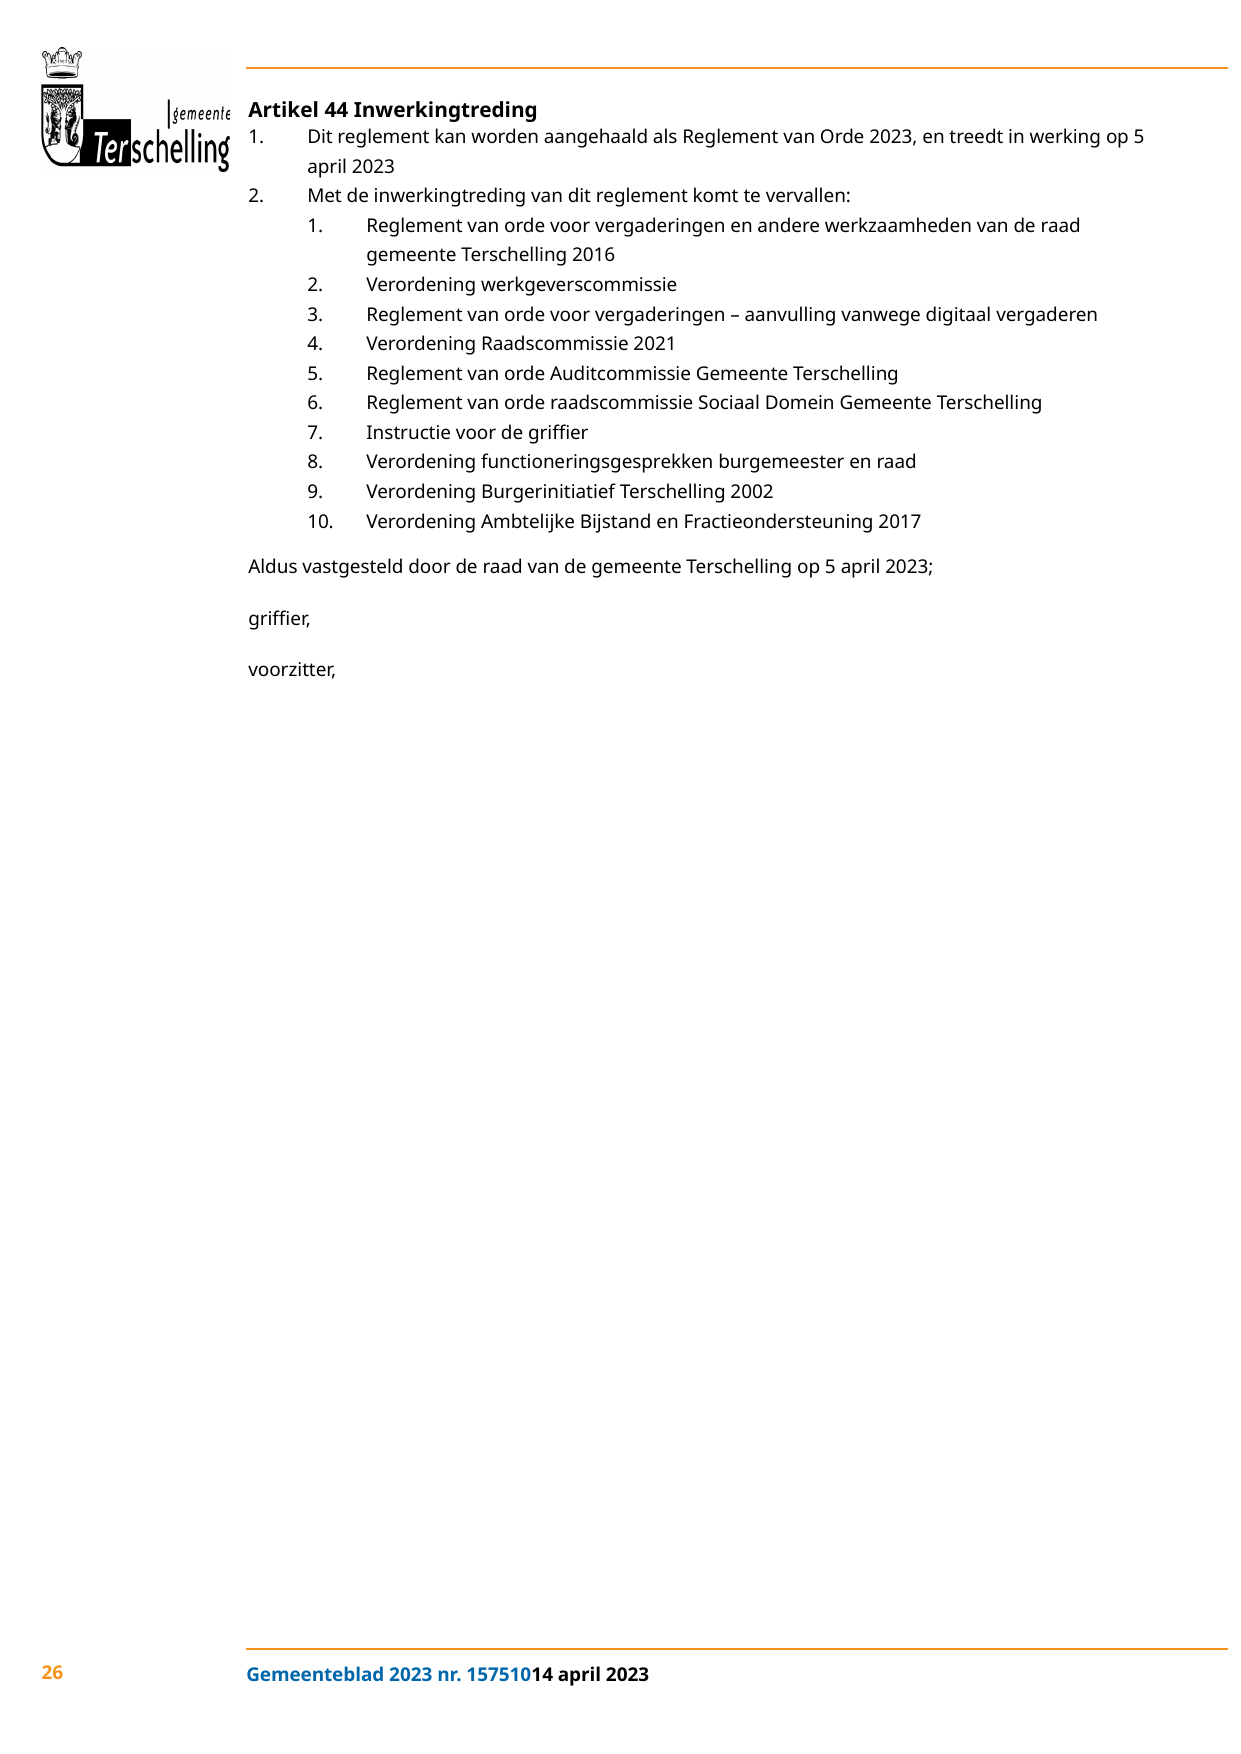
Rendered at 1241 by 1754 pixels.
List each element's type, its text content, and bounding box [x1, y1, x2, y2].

list Verordening functioneringsgesprekken burgemeester en raad [307, 449, 1152, 474]
list Met de inwerkingtreding van dit reglement komt te vervallen: [248, 182, 1152, 208]
list Reglement van orde voor vergaderingen en andere werkzaamheden van de raad gemeente Terschelling 2016 [307, 212, 1152, 267]
text voorzitter, [248, 656, 1152, 682]
text Artikel 44 Inwerkingtreding [248, 95, 1152, 123]
list Reglement van orde voor vergaderingen – aanvulling vanwege digitaal vergaderen [307, 301, 1152, 326]
picture [41, 47, 231, 172]
list Dit reglement kan worden aangehaald als Reglement van Orde 2023, en treedt in werking op 5 april 2023 [248, 123, 1152, 178]
list Reglement van orde Auditcommissie Gemeente Terschelling [307, 360, 1152, 386]
list Instructie voor de griffier [307, 419, 1152, 445]
list Verordening werkgeverscommissie [307, 271, 1152, 297]
text griffier, [248, 605, 1152, 631]
text Aldus vastgesteld door de raad van de gemeente Terschelling op 5 april 2023; [248, 553, 1152, 579]
list Verordening Raadscommissie 2021 [307, 330, 1152, 356]
list Verordening Ambtelijke Bijstand en Fractieondersteuning 2017 [307, 508, 1152, 533]
list Verordening Burgerinitiatief Terschelling 2002 [307, 478, 1152, 504]
list Reglement van orde raadscommissie Sociaal Domein Gemeente Terschelling [307, 389, 1152, 415]
